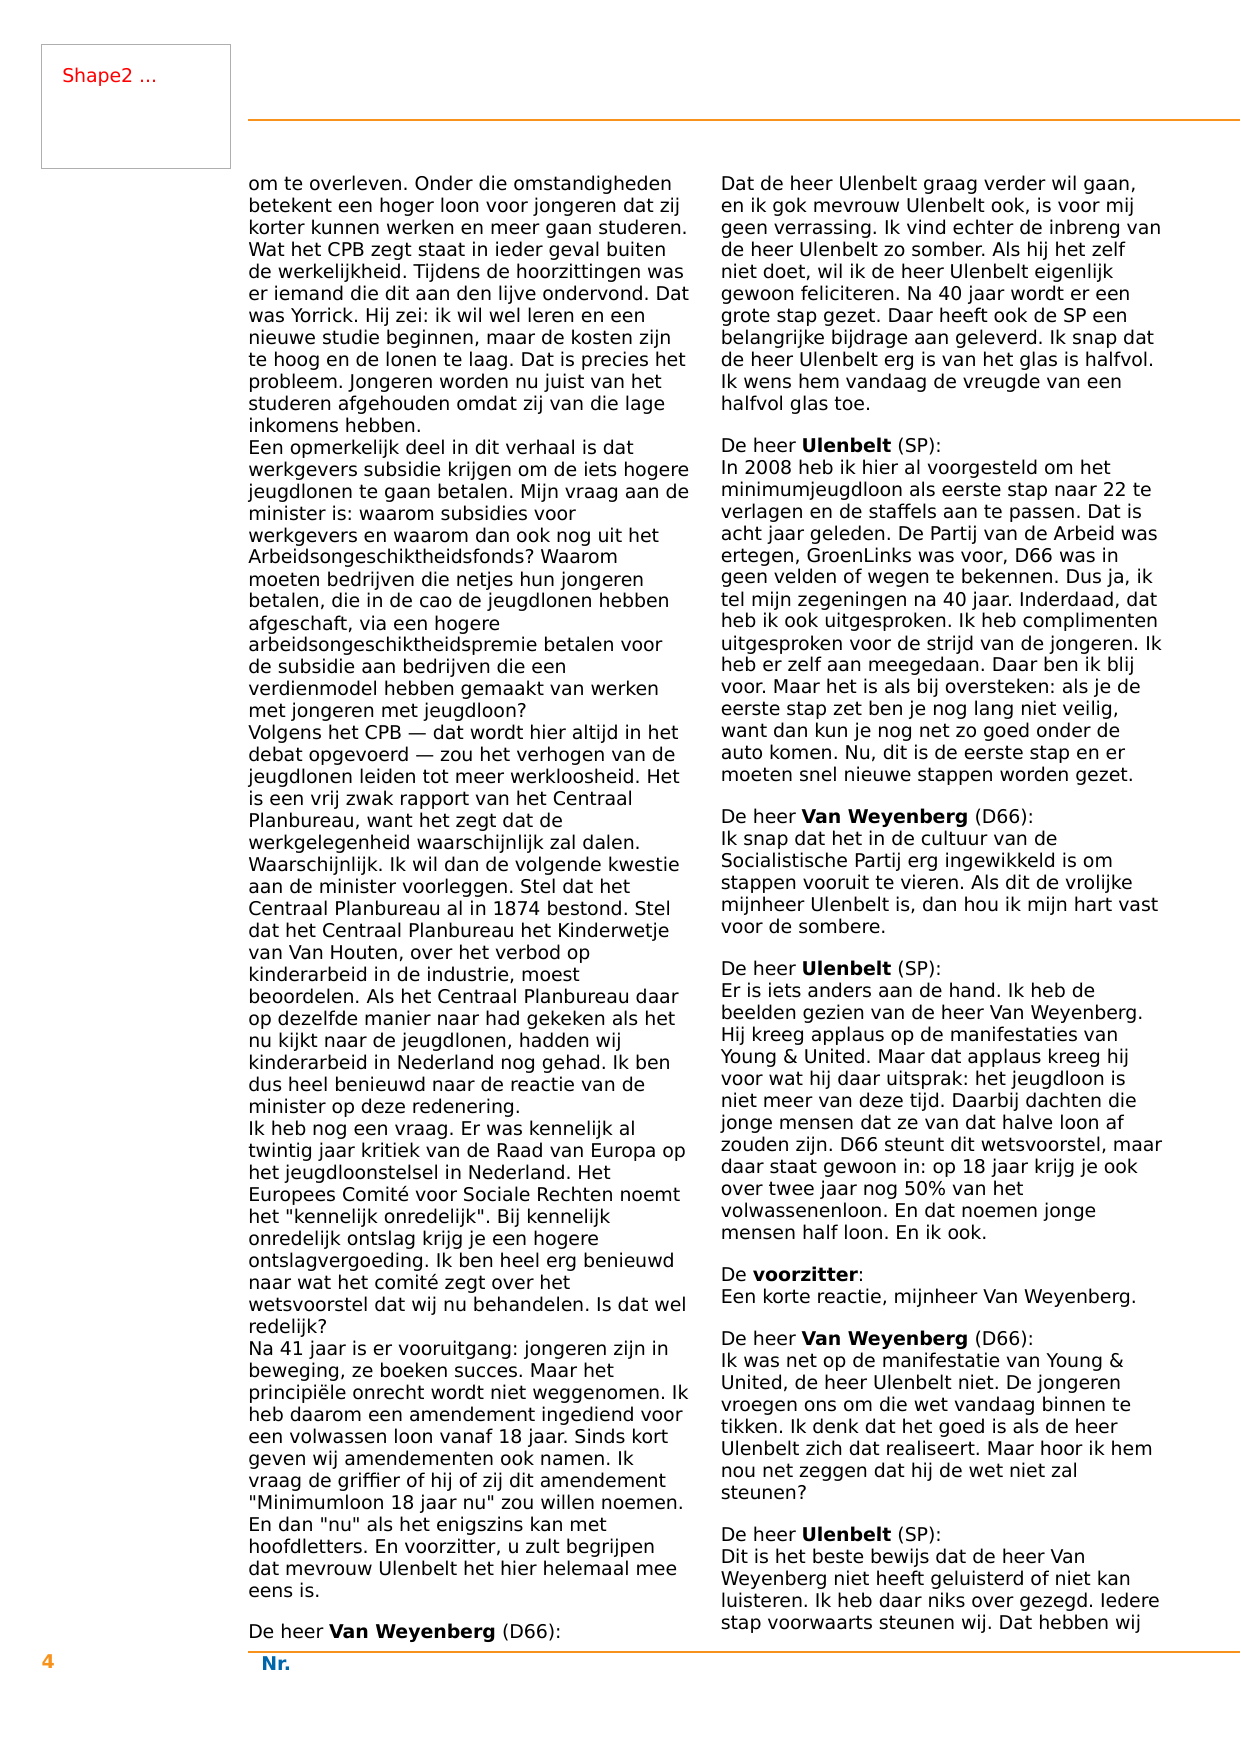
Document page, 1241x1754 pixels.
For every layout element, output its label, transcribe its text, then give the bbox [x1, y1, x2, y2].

text Ik was net op de manifestatie van Young & United, de heer Ulenbelt niet. De jongeren vroegen ons om die wet vandaag binnen te tikken. Ik denk dat het goed is als de heer Ulenbelt zich dat realiseert. Maar hoor ik hem nou net zeggen dat hij de wet niet zal steunen? [721, 1350, 1163, 1504]
text om te overleven. Onder die omstandigheden betekent een hoger loon voor jongeren dat zij korter kunnen werken en meer gaan studeren. Wat het CPB zegt staat in ieder geval buiten de werkelijkheid. Tijdens de hoorzittingen was er iemand die dit aan den lijve ondervond. Dat was Yorrick. Hij zei: ik wil wel leren en een nieuwe studie beginnen, maar de kosten zijn te hoog en de lonen te laag. Dat is precies het probleem. Jongeren worden nu juist van het studeren afgehouden omdat zij van die lage inkomens hebben. [248, 173, 691, 437]
text De heer Ulenbelt (SP): [721, 1524, 1163, 1546]
text De heer Ulenbelt (SP): [721, 958, 1163, 980]
text De voorzitter: [721, 1264, 1163, 1286]
text Na 41 jaar is er vooruitgang: jongeren zijn in beweging, ze boeken succes. Maar het principiële onrecht wordt niet weggenomen. Ik heb daarom een amendement ingediend voor een volwassen loon vanaf 18 jaar. Sinds kort geven wij amendementen ook namen. Ik vraag de griffier of hij of zij dit amendement "Minimumloon 18 jaar nu" zou willen noemen. En dan "nu" als het enigszins kan met hoofdletters. En voorzitter, u zult begrijpen dat mevrouw Ulenbelt het hier helemaal mee eens is. [248, 1338, 691, 1601]
text Volgens het CPB — dat wordt hier altijd in het debat opgevoerd — zou het verhogen van de jeugdlonen leiden tot meer werkloosheid. Het is een vrij zwak rapport van het Centraal Planbureau, want het zegt dat de werkgelegenheid waarschijnlijk zal dalen. Waarschijnlijk. Ik wil dan de volgende kwestie aan de minister voorleggen. Stel dat het Centraal Planbureau al in 1874 bestond. Stel dat het Centraal Planbureau het Kinderwetje van Van Houten, over het verbod op kinderarbeid in de industrie, moest beoordelen. Als het Centraal Planbureau daar op dezelfde manier naar had gekeken als het nu kijkt naar de jeugdlonen, hadden wij kinderarbeid in Nederland nog gehad. Ik ben dus heel benieuwd naar de reactie van de minister op deze redenering. [248, 722, 691, 1118]
text Een opmerkelijk deel in dit verhaal is dat werkgevers subsidie krijgen om de iets hogere jeugdlonen te gaan betalen. Mijn vraag aan de minister is: waarom subsidies voor werkgevers en waarom dan ook nog uit het Arbeidsongeschiktheidsfonds? Waarom moeten bedrijven die netjes hun jongeren betalen, die in de cao de jeugdlonen hebben afgeschaft, via een hogere arbeidsongeschiktheidspremie betalen voor de subsidie aan bedrijven die een verdienmodel hebben gemaakt van werken met jongeren met jeugdloon? [248, 437, 691, 722]
text Ik heb nog een vraag. Er was kennelijk al twintig jaar kritiek van de Raad van Europa op het jeugdloonstelsel in Nederland. Het Europees Comité voor Sociale Rechten noemt het "kennelijk onredelijk". Bij kennelijk onredelijk ontslag krijg je een hogere ontslagvergoeding. Ik ben heel erg benieuwd naar wat het comité zegt over het wetsvoorstel dat wij nu behandelen. Is dat wel redelijk? [248, 1118, 691, 1338]
text De heer Van Weyenberg (D66): [248, 1621, 691, 1643]
text Een korte reactie, mijnheer Van Weyenberg. [721, 1286, 1163, 1308]
text Er is iets anders aan de hand. Ik heb de beelden gezien van de heer Van Weyenberg. Hij kreeg applaus op de manifestaties van Young & United. Maar dat applaus kreeg hij voor wat hij daar uitsprak: het jeugdloon is niet meer van deze tijd. Daarbij dachten die jonge mensen dat ze van dat halve loon af zouden zijn. D66 steunt dit wetsvoorstel, maar daar staat gewoon in: op 18 jaar krijg je ook over twee jaar nog 50% van het volwassenenloon. En dat noemen jonge mensen half loon. En ik ook. [721, 980, 1163, 1244]
text Ik snap dat het in de cultuur van de Socialistische Partij erg ingewikkeld is om stappen vooruit te vieren. Als dit de vrolijke mijnheer Ulenbelt is, dan hou ik mijn hart vast voor de sombere. [721, 828, 1163, 938]
text In 2008 heb ik hier al voorgesteld om het minimumjeugdloon als eerste stap naar 22 te verlagen en de staffels aan te passen. Dat is acht jaar geleden. De Partij van de Arbeid was ertegen, GroenLinks was voor, D66 was in geen velden of wegen te bekennen. Dus ja, ik tel mijn zegeningen na 40 jaar. Inderdaad, dat heb ik ook uitgesproken. Ik heb complimenten uitgesproken voor de strijd van de jongeren. Ik heb er zelf aan meegedaan. Daar ben ik blij voor. Maar het is als bij oversteken: als je de eerste stap zet ben je nog lang niet veilig, want dan kun je nog net zo goed onder de auto komen. Nu, dit is de eerste stap en er moeten snel nieuwe stappen worden gezet. [721, 457, 1163, 786]
text De heer Van Weyenberg (D66): [721, 1328, 1163, 1350]
text Dat de heer Ulenbelt graag verder wil gaan, en ik gok mevrouw Ulenbelt ook, is voor mij geen verrassing. Ik vind echter de inbreng van de heer Ulenbelt zo somber. Als hij het zelf niet doet, wil ik de heer Ulenbelt eigenlijk gewoon feliciteren. Na 40 jaar wordt er een grote stap gezet. Daar heeft ook de SP een belangrijke bijdrage aan geleverd. Ik snap dat de heer Ulenbelt erg is van het glas is halfvol. Ik wens hem vandaag de vreugde van een halfvol glas toe. [721, 173, 1163, 414]
text Dit is het beste bewijs dat de heer Van Weyenberg niet heeft geluisterd of niet kan luisteren. Ik heb daar niks over gezegd. Iedere stap voorwaarts steunen wij. Dat hebben wij [721, 1546, 1163, 1633]
text De heer Van Weyenberg (D66): [721, 806, 1163, 828]
text De heer Ulenbelt (SP): [721, 434, 1163, 457]
